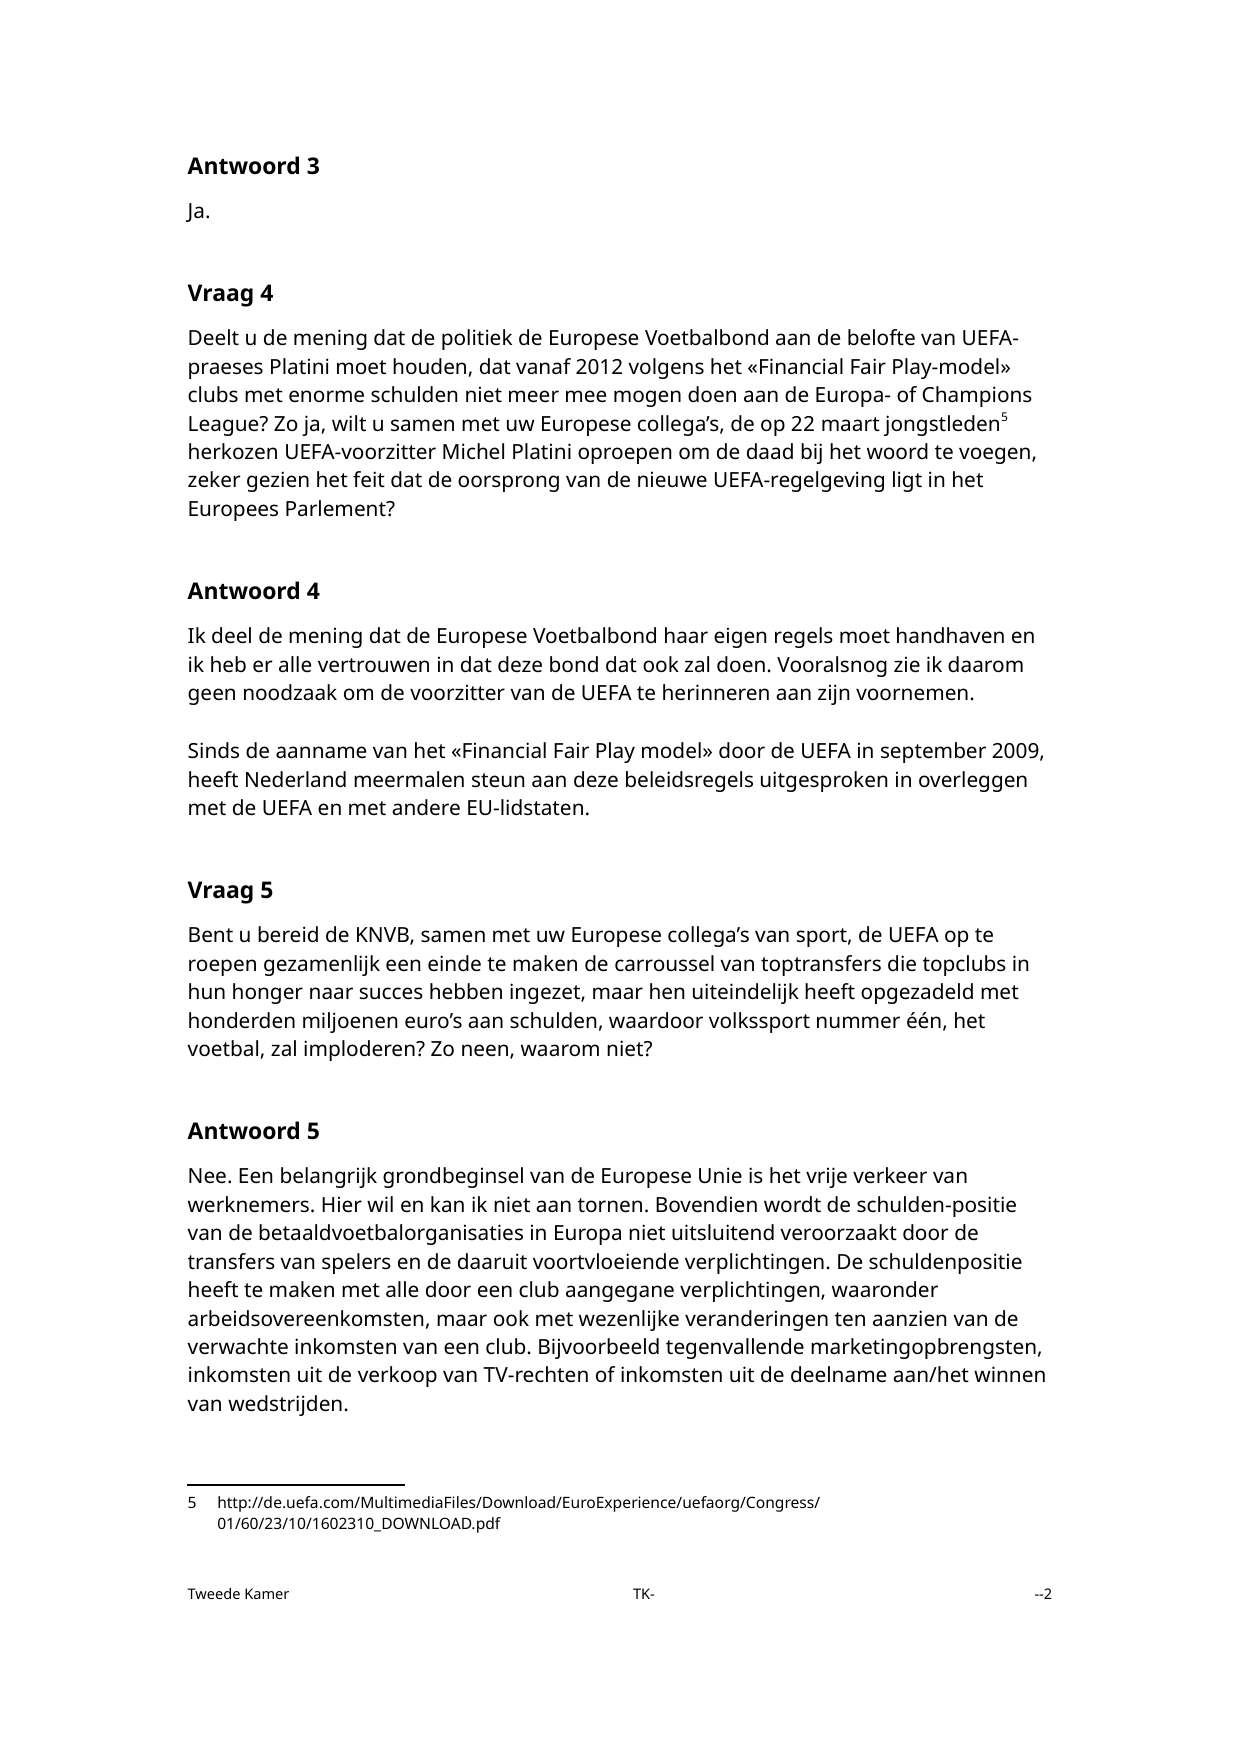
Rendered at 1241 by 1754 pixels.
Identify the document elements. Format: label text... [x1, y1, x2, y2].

subtitle Vraag 4 [187, 277, 1053, 308]
text http://de.uefa.com/MultimediaFiles/Download/EuroExperience/uefaorg/Congress/01/60/23/10/1602310_DOWNLOAD.pdf [187, 1477, 1053, 1534]
text Deelt u de mening dat de politiek de Europese Voetbalbond aan de belofte van UEFA-praeses Platini moet houden, dat vanaf 2012 volgens het «Financial Fair Play-model» clubs met enorme schulden niet meer mee mogen doen aan de Europa- of Champions League? Zo ja, wilt u samen met uw Europese collega’s, de op 22 maart jongstleden herkozen UEFA-voorzitter Michel Platini oproepen om de daad bij het woord te voegen, zeker gezien het feit dat de oorsprong van de nieuwe UEFA-regelgeving ligt in het Europees Parlement? [187, 323, 1053, 522]
subtitle Antwoord 4 [187, 575, 1053, 606]
subtitle Vraag 5 [187, 874, 1053, 906]
text Bent u bereid de KNVB, samen met uw Europese collega’s van sport, de UEFA op te roepen gezamenlijk een einde te maken de carroussel van toptransfers die topclubs in hun honger naar succes hebben ingezet, maar hen uiteindelijk heeft opgezadeld met honderden miljoenen euro’s aan schulden, waardoor volkssport nummer één, het voetbal, zal imploderen? Zo neen, waarom niet? [187, 921, 1053, 1063]
text Ik deel de mening dat de Europese Voetbalbond haar eigen regels moet handhaven en ik heb er alle vertrouwen in dat deze bond dat ook zal doen. Vooralsnog zie ik daarom geen noodzaak om de voorzitter van de UEFA te herinneren aan zijn voornemen. [187, 621, 1053, 707]
text Sinds de aanname van het «Financial Fair Play model» door de UEFA in september 2009, heeft Nederland meermalen steun aan deze beleidsregels uitgesproken in overleggen met de UEFA en met andere EU-lidstaten. [187, 737, 1053, 822]
subtitle Antwoord 5 [187, 1115, 1053, 1147]
text Ja. [187, 196, 1053, 225]
subtitle Antwoord 3 [187, 150, 1053, 181]
text Nee. Een belangrijk grondbeginsel van de Europese Unie is het vrije verkeer van werknemers. Hier wil en kan ik niet aan tornen. Bovendien wordt de schulden-positie van de betaaldvoetbalorganisaties in Europa niet uitsluitend veroorzaakt door de transfers van spelers en de daaruit voortvloeiende verplichtingen. De schuldenpositie heeft te maken met alle door een club aangegane verplichtingen, waaronder arbeidsovereenkomsten, maar ook met wezenlijke veranderingen ten aanzien van de verwachte inkomsten van een club. Bijvoorbeeld tegenvallende marketingopbrengsten, inkomsten uit de verkoop van TV-rechten of inkomsten uit de deelname aan/het winnen van wedstrijden. [187, 1162, 1053, 1417]
